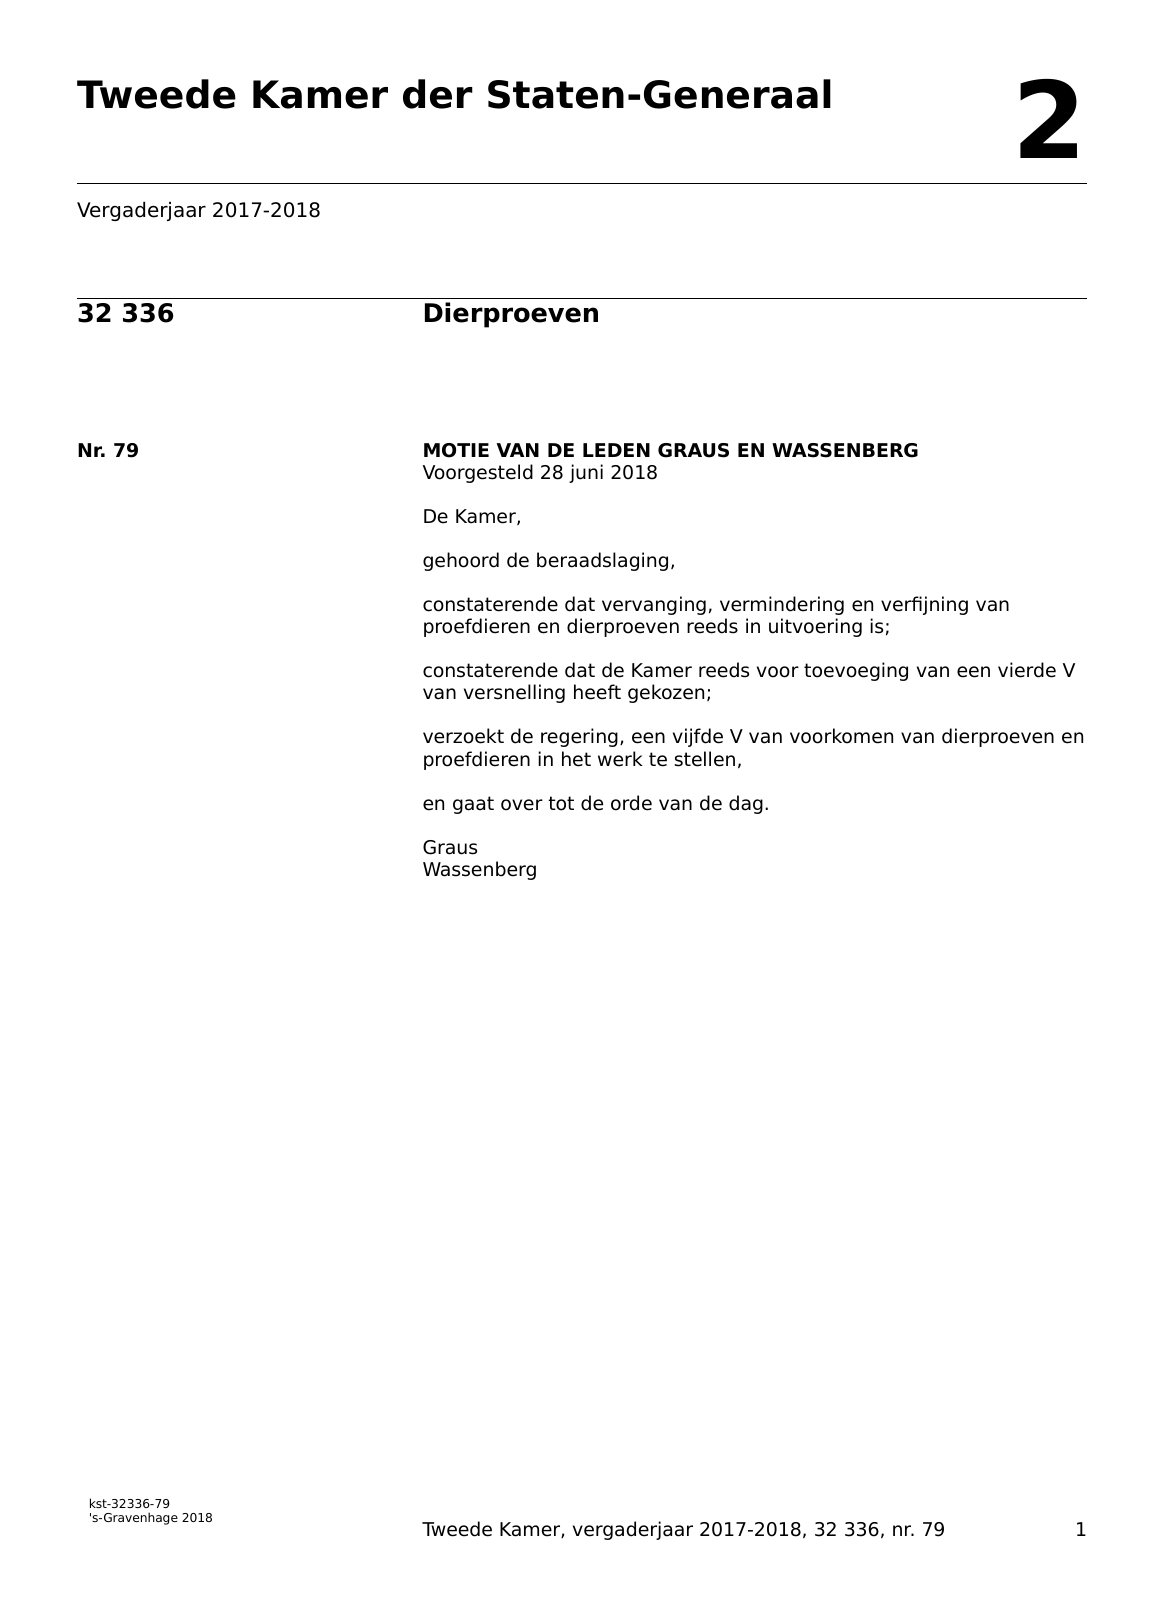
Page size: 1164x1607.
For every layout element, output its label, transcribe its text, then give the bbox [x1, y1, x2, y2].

subtitle Nr. 79 MOTIE VAN DE LEDEN GRAUS EN WASSENBERG [77, 440, 1087, 462]
text Voorgesteld 28 juni 2018 [422, 462, 1087, 484]
text Graus [422, 837, 1087, 859]
text gehoord de beraadslaging, [422, 550, 1087, 572]
text Wassenberg [422, 859, 1087, 881]
table_header 2 [886, 59, 1087, 183]
text kst-32336-79 [88, 1497, 323, 1511]
text constaterende dat vervanging, vermindering en verfijning van proefdieren en dierproeven reeds in uitvoering is; [422, 594, 1087, 638]
text verzoekt de regering, een vijfde V van voorkomen van dierproeven en proefdieren in het werk te stellen, [422, 726, 1087, 770]
subtitle 32 336 Dierproeven [77, 299, 1087, 329]
table_cell Vergaderjaar 2017-2018 [77, 184, 1087, 298]
table_header Tweede Kamer der Staten-Generaal [77, 59, 886, 183]
text 's-Gravenhage 2018 [88, 1511, 323, 1525]
text constaterende dat de Kamer reeds voor toevoeging van een vierde V van versnelling heeft gekozen; [422, 660, 1087, 704]
text De Kamer, [422, 506, 1087, 528]
text en gaat over tot de orde van de dag. [422, 793, 1087, 814]
